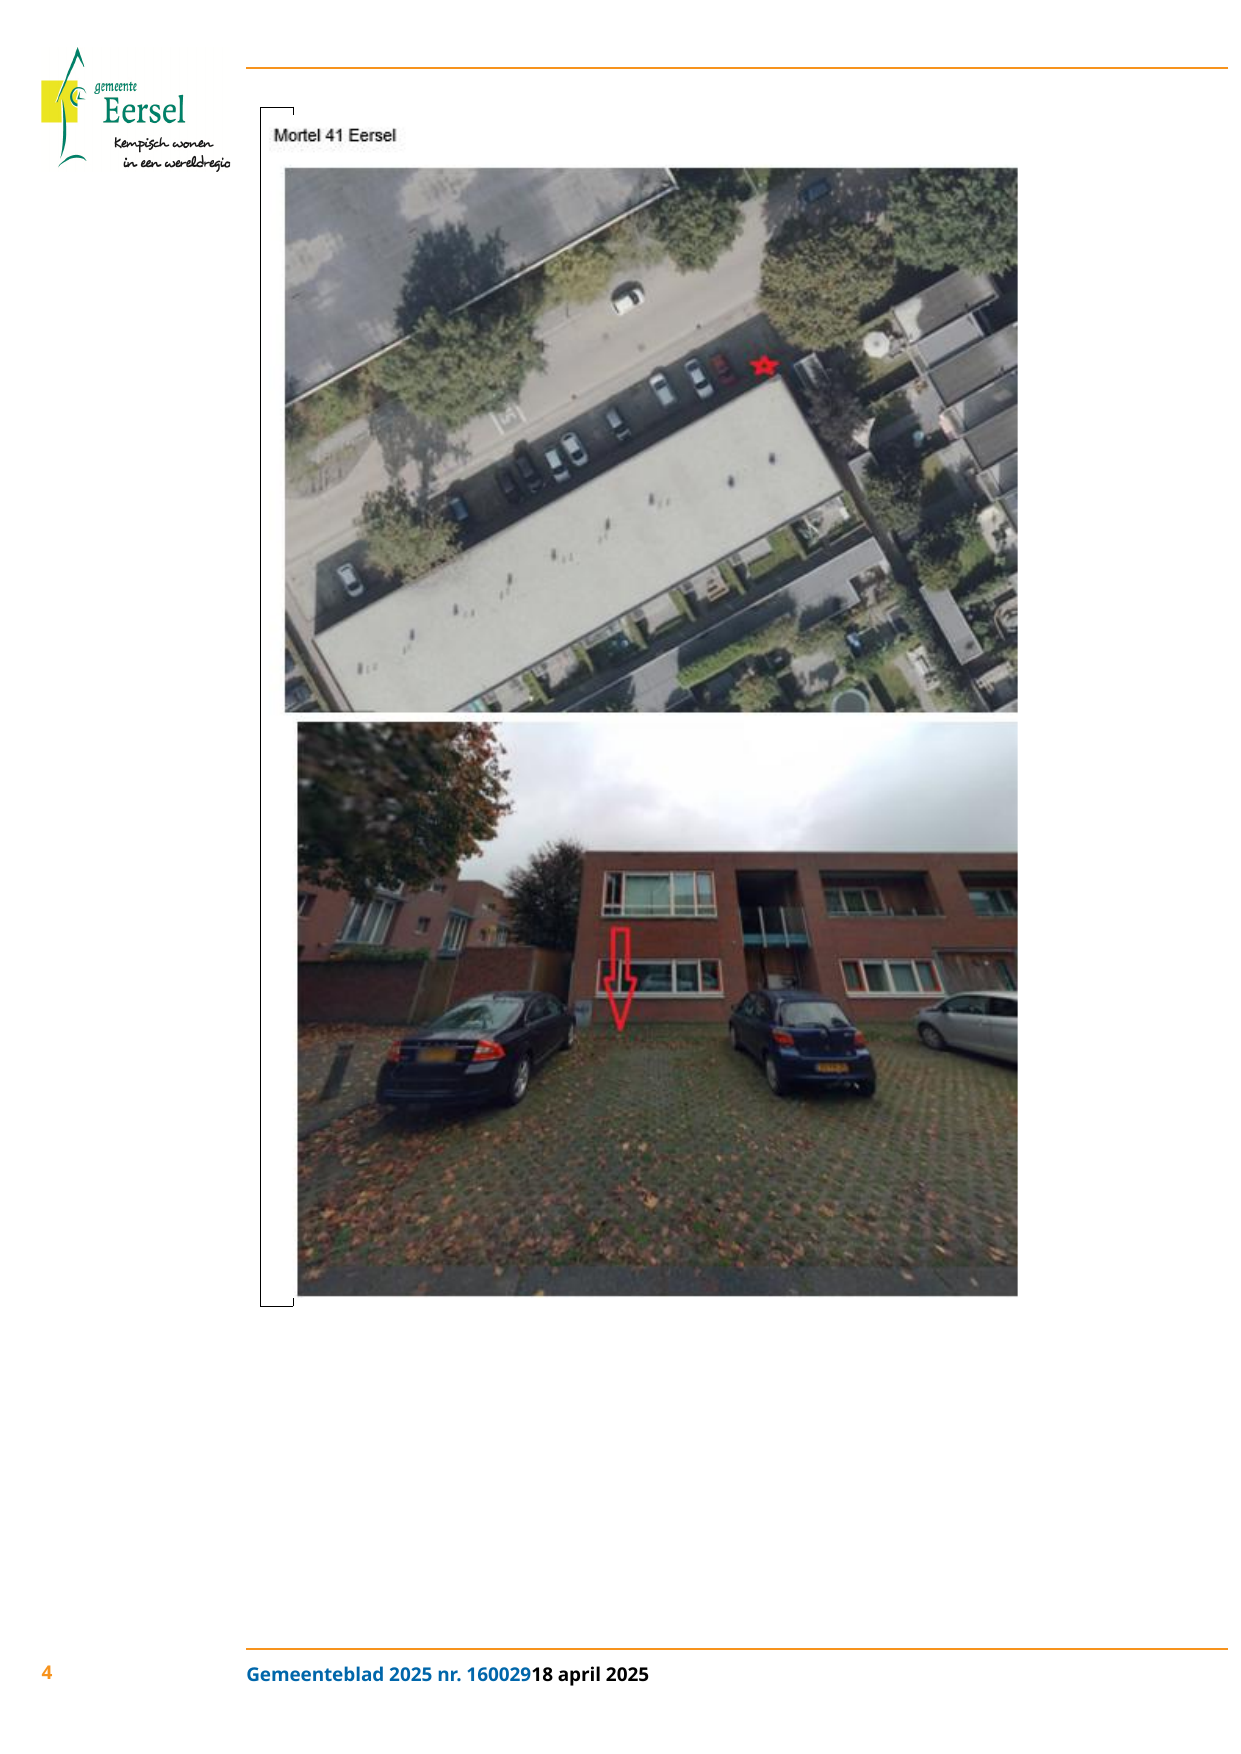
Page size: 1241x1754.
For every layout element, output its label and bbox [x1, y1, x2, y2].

picture [41, 47, 231, 172]
picture [268, 115, 1018, 1298]
